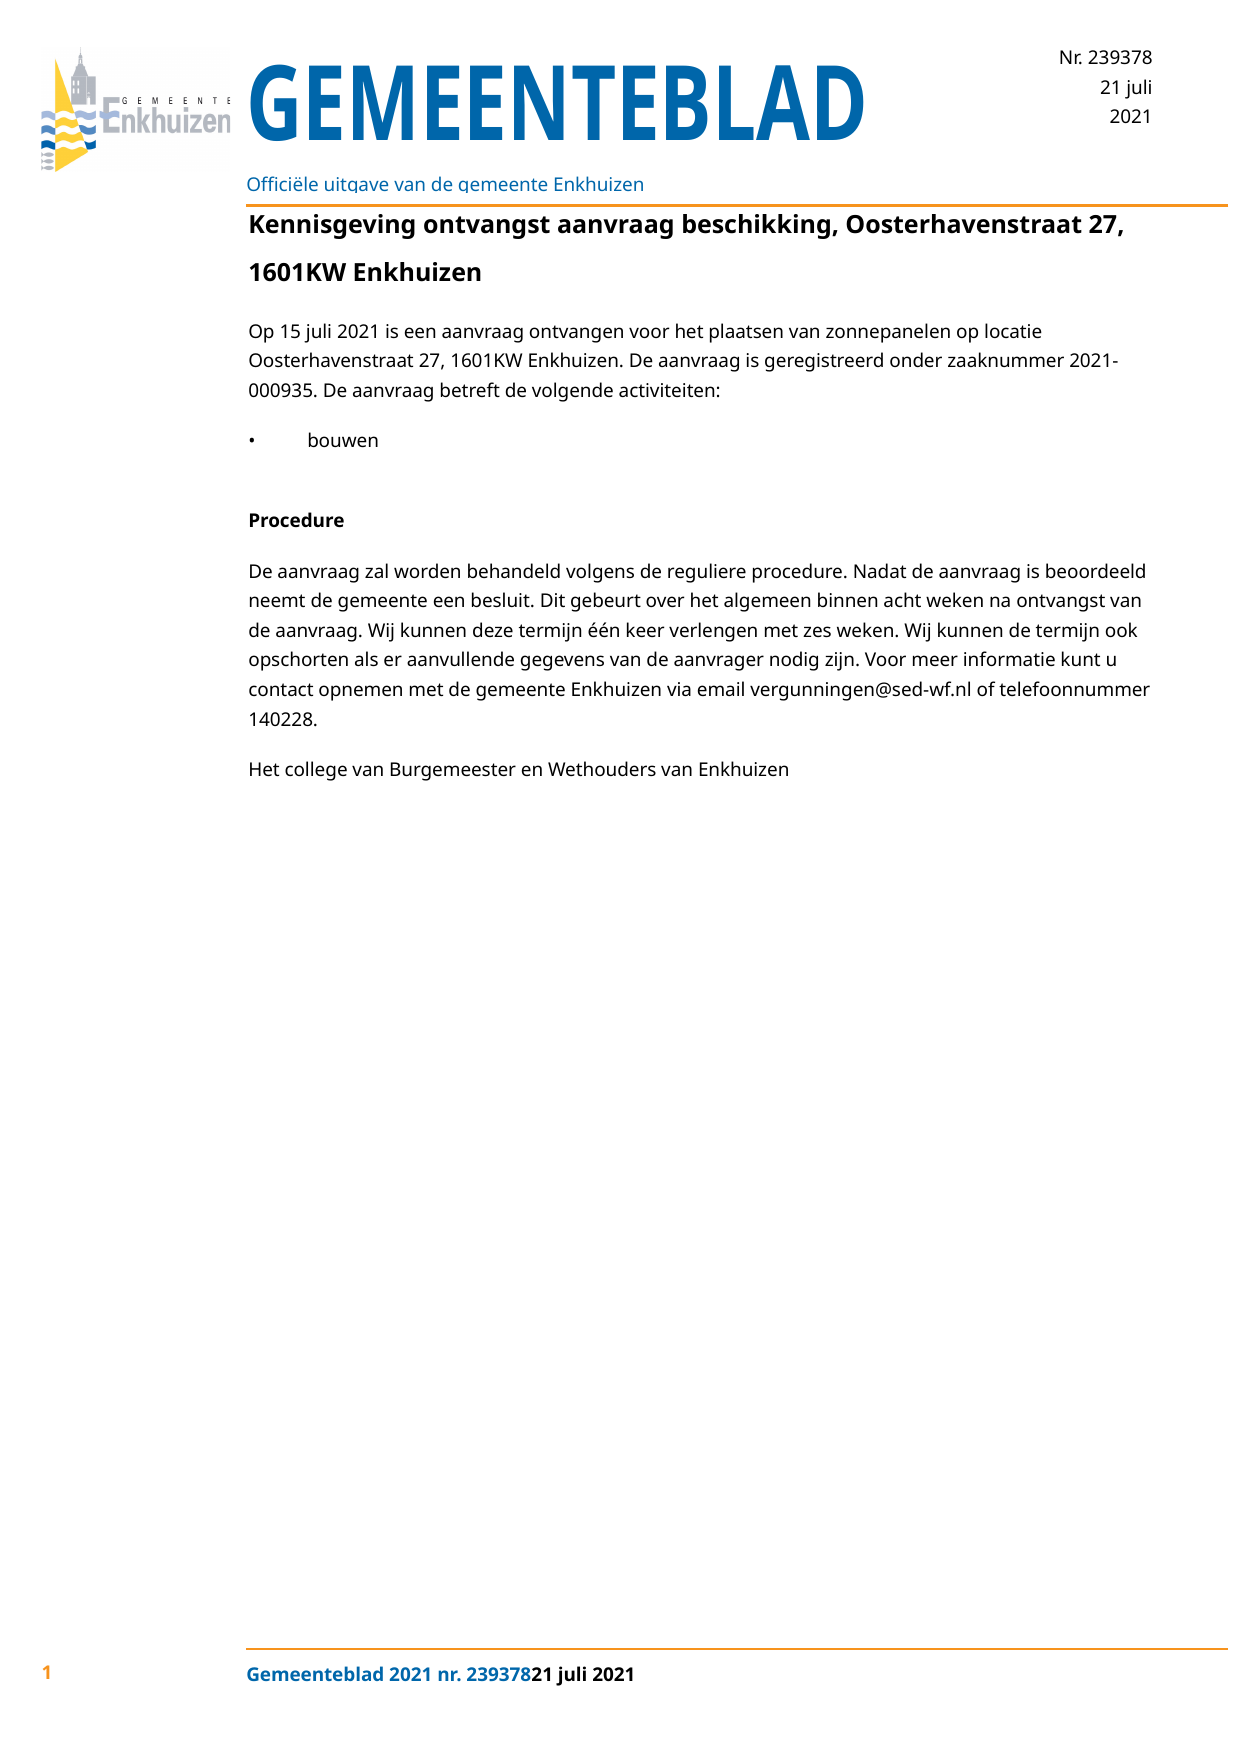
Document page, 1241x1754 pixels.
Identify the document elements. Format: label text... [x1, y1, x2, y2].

text De aanvraag zal worden behandeld volgens de reguliere procedure. Nadat de aanvraag is beoordeeld neemt de gemeente een besluit. Dit gebeurt over het algemeen binnen acht weken na ontvangst van de aanvraag. Wij kunnen deze termijn één keer verlengen met zes weken. Wij kunnen de termijn ook opschorten als er aanvullende gegevens van de aanvrager nodig zijn. Voor meer informatie kunt u contact opnemen met de gemeente Enkhuizen via email vergunningen@sed-wf.nl of telefoonnummer 140228. [248, 558, 1152, 732]
text Het college van Burgemeester en Wethouders van Enkhuizen [248, 756, 1152, 782]
picture [41, 47, 231, 172]
text Kennisgeving ontvangst aanvraag beschikking, Oosterhavenstraat 27, 1601KW Enkhuizen [248, 207, 1152, 288]
text Procedure [248, 507, 1152, 533]
text Op 15 juli 2021 is een aanvraag ontvangen voor het plaatsen van zonnepanelen op locatie Oosterhavenstraat 27, 1601KW Enkhuizen. De aanvraag is geregistreerd onder zaaknummer 2021-000935. De aanvraag betreft de volgende activiteiten: [248, 318, 1152, 403]
list bouwen [248, 427, 1152, 453]
